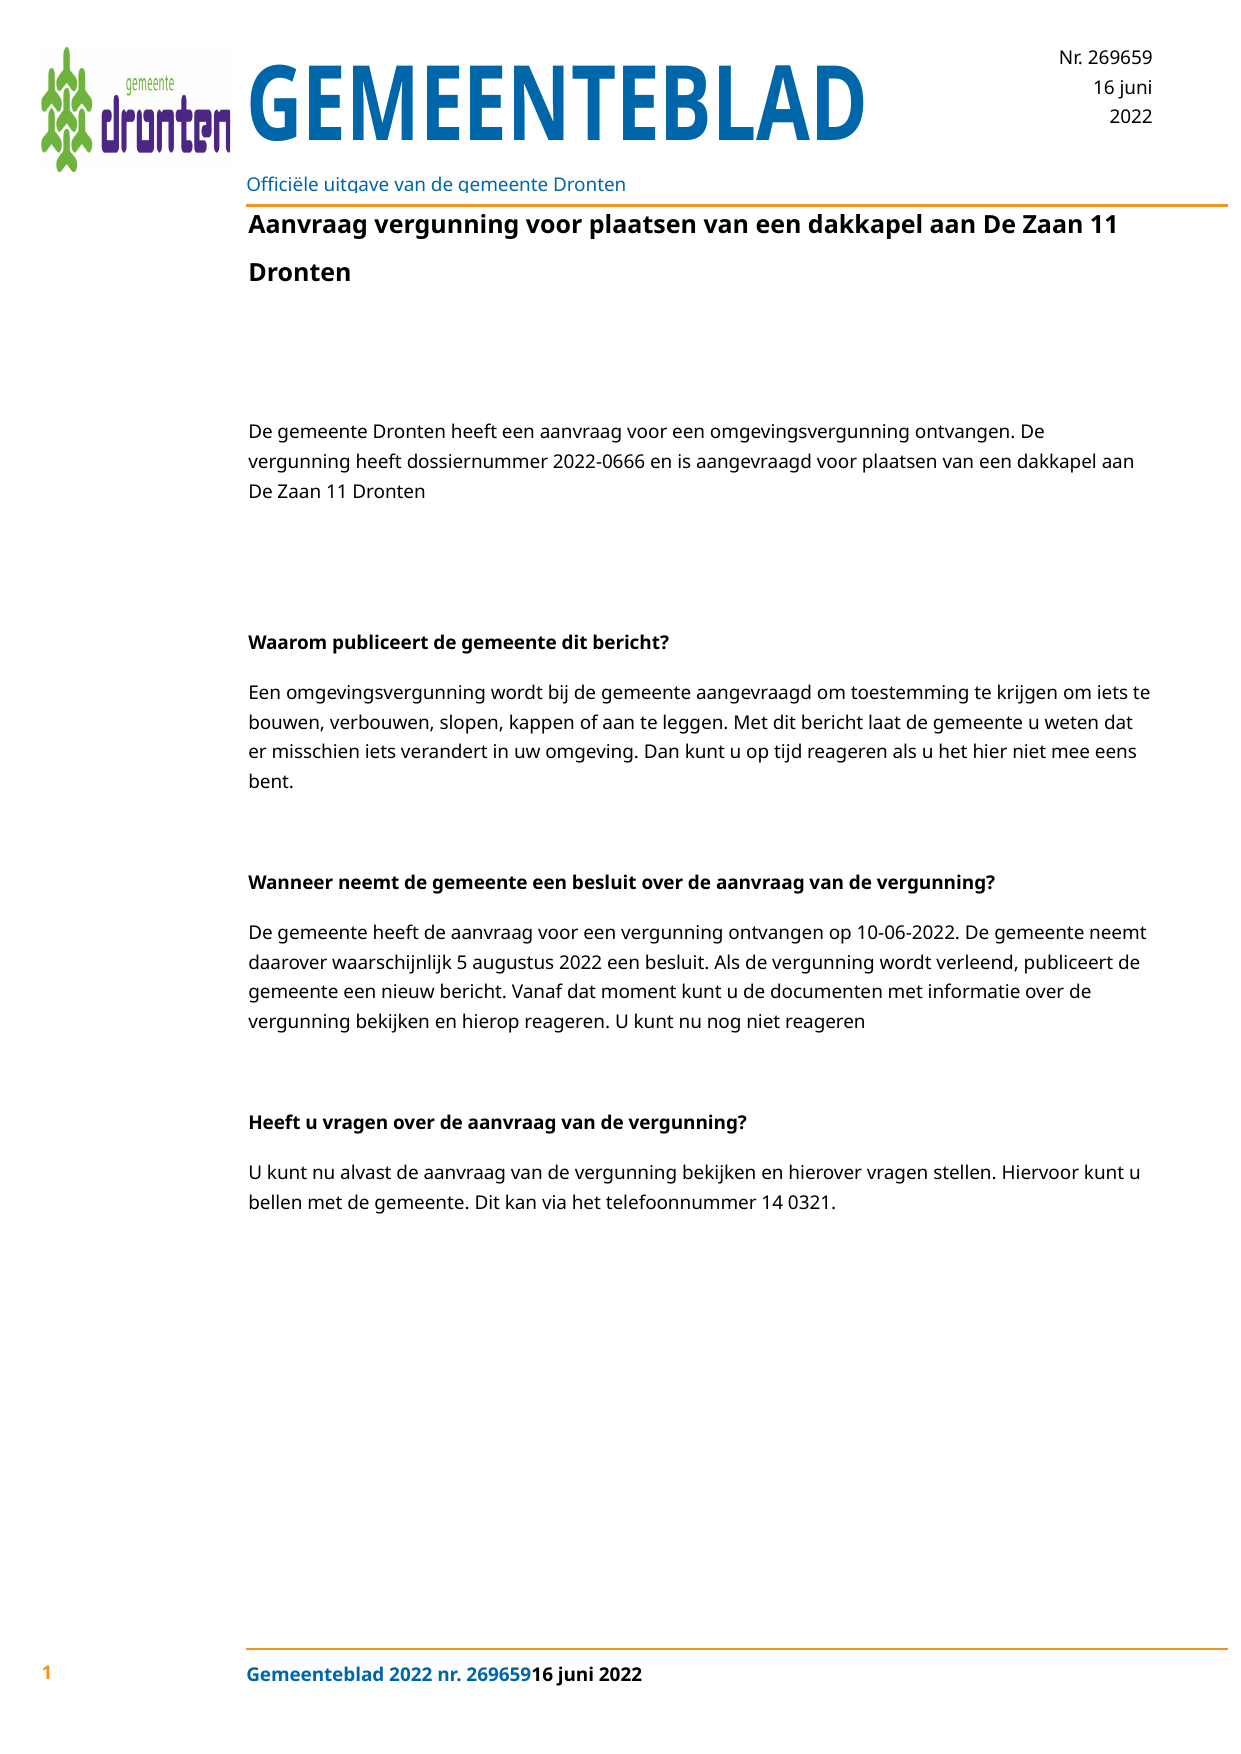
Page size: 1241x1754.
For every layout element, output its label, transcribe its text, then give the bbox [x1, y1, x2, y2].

text De gemeente Dronten heeft een aanvraag voor een omgevingsvergunning ontvangen. De vergunning heeft dossiernummer 2022-0666 en is aangevraagd voor plaatsen van een dakkapel aan De Zaan 11 Dronten [248, 419, 1152, 504]
text Wanneer neemt de gemeente een besluit over de aanvraag van de vergunning? [248, 869, 1152, 895]
picture [41, 47, 231, 172]
text Waarom publiceert de gemeente dit bericht? [248, 629, 1152, 655]
text Heeft u vragen over de aanvraag van de vergunning? [248, 1109, 1152, 1135]
text Aanvraag vergunning voor plaatsen van een dakkapel aan De Zaan 11 Dronten [248, 207, 1152, 288]
text De gemeente heeft de aanvraag voor een vergunning ontvangen op 10-06-2022. De gemeente neemt daarover waarschijnlijk 5 augustus 2022 een besluit. Als de vergunning wordt verleend, publiceert de gemeente een nieuw bericht. Vanaf dat moment kunt u de documenten met informatie over de vergunning bekijken en hierop reageren. U kunt nu nog niet reageren [248, 919, 1152, 1034]
text U kunt nu alvast de aanvraag van de vergunning bekijken en hierover vragen stellen. Hiervoor kunt u bellen met de gemeente. Dit kan via het telefoonnummer 14 0321. [248, 1159, 1152, 1215]
text Een omgevingsvergunning wordt bij de gemeente aangevraagd om toestemming te krijgen om iets te bouwen, verbouwen, slopen, kappen of aan te leggen. Met dit bericht laat de gemeente u weten dat er misschien iets verandert in uw omgeving. Dan kunt u op tijd reageren als u het hier niet mee eens bent. [248, 679, 1152, 794]
